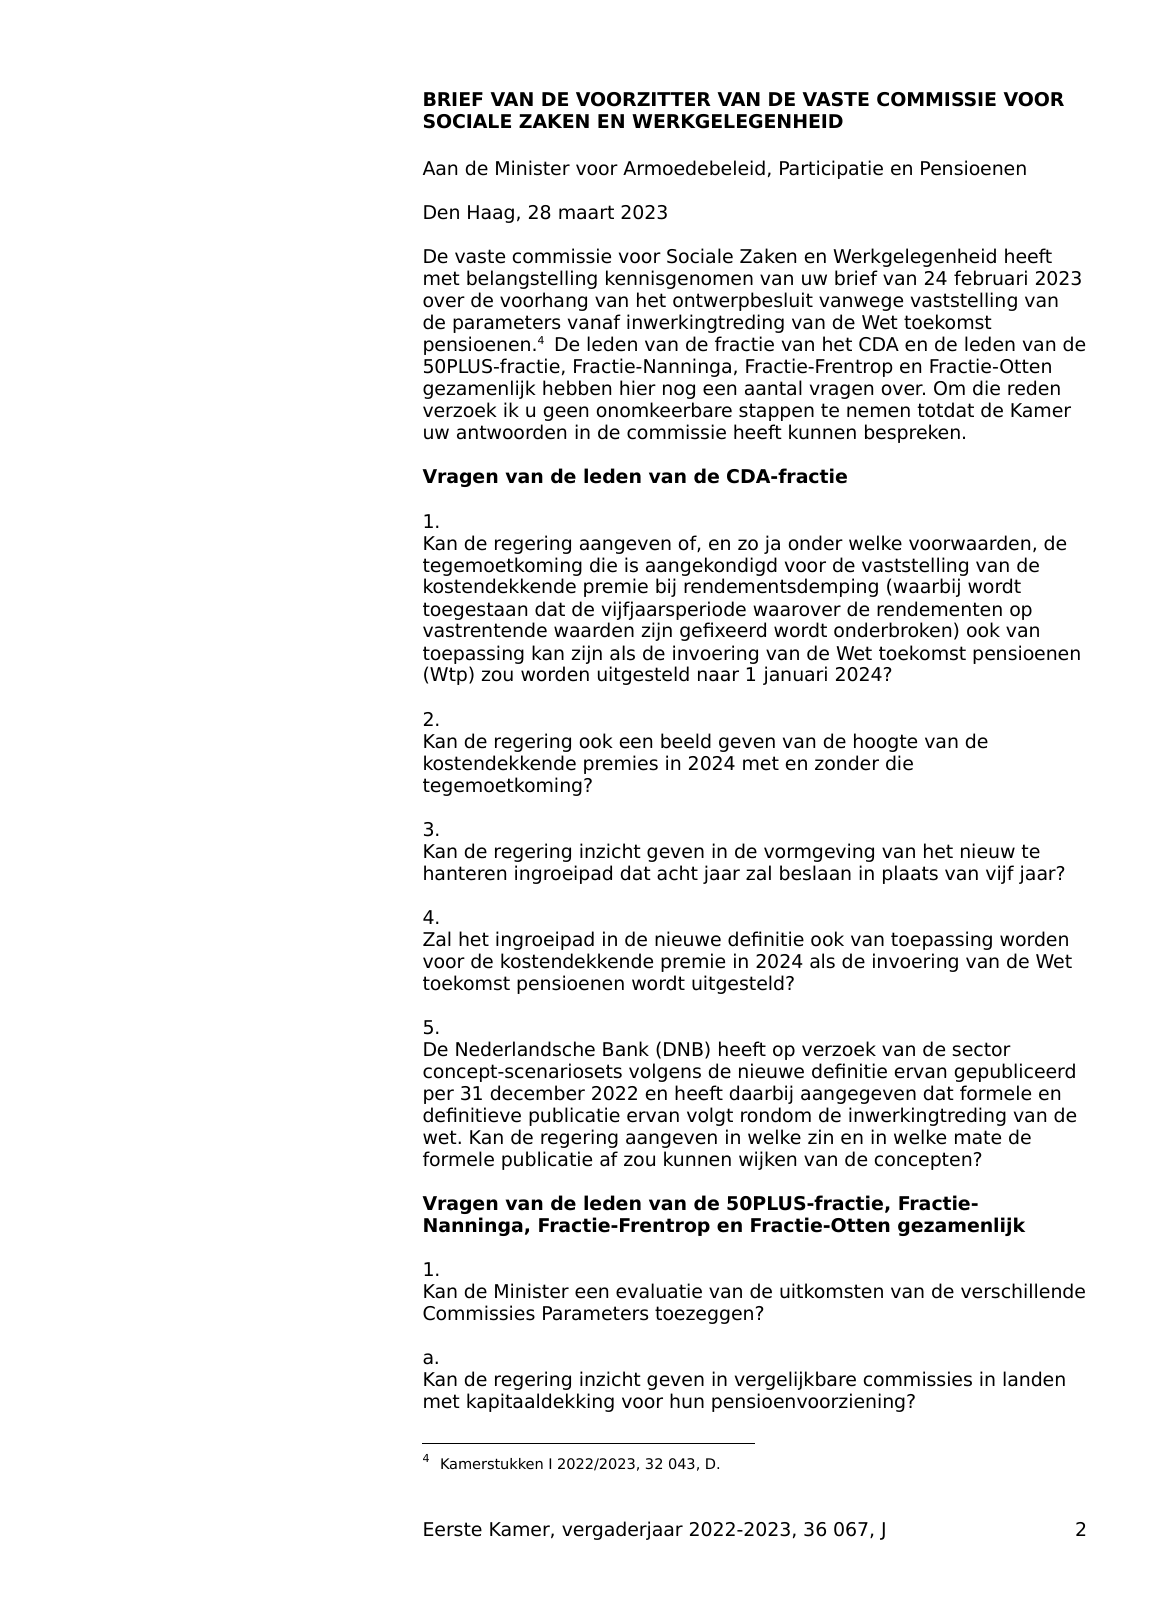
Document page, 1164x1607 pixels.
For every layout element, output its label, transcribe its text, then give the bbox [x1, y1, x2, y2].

text 1. [422, 511, 1087, 532]
text a. [422, 1347, 1087, 1369]
text 3. [422, 819, 1087, 841]
text Aan de Minister voor Armoedebeleid, Participatie en Pensioenen [422, 158, 1087, 180]
text Zal het ingroeipad in de nieuwe definitie ook van toepassing worden voor de kostendekkende premie in 2024 als de invoering van de Wet toekomst pensioenen wordt uitgesteld? [422, 929, 1087, 995]
text Kan de regering inzicht geven in de vormgeving van het nieuw te hanteren ingroeipad dat acht jaar zal beslaan in plaats van vijf jaar? [422, 841, 1087, 884]
text Kan de regering aangeven of, en zo ja onder welke voorwaarden, de tegemoetkoming die is aangekondigd voor de vaststelling van de kostendekkende premie bij rendementsdemping (waarbij wordt toegestaan dat de vijfjaarsperiode waarover de rendementen op vastrentende waarden zijn gefixeerd wordt onderbroken) ook van toepassing kan zijn als de invoering van de Wet toekomst pensioenen (Wtp) zou worden uitgesteld naar 1 januari 2024? [422, 532, 1087, 686]
text 1. [422, 1259, 1087, 1281]
text Kamerstukken I 2022/2023, 32 043, D. [422, 1452, 1087, 1474]
text 2. [422, 708, 1087, 731]
subtitle Vragen van de leden van de 50PLUS-fractie, Fractie-Nanninga, Fractie-Frentrop en Fractie-Otten gezamenlijk [422, 1193, 1087, 1237]
text Kan de regering inzicht geven in vergelijkbare commissies in landen met kapitaaldekking voor hun pensioenvoorziening? [422, 1369, 1087, 1413]
subtitle Vragen van de leden van de CDA-fractie [422, 466, 1087, 488]
subtitle BRIEF VAN DE VOORZITTER VAN DE VASTE COMMISSIE VOOR SOCIALE ZAKEN EN WERKGELEGENHEID [422, 89, 1087, 133]
text Den Haag, 28 maart 2023 [422, 202, 1087, 224]
text 5. [422, 1017, 1087, 1039]
text 4. [422, 907, 1087, 929]
text De vaste commissie voor Sociale Zaken en Werkgelegenheid heeft met belangstelling kennisgenomen van uw brief van 24 februari 2023 over de voorhang van het ontwerpbesluit vanwege vaststelling van de parameters vanaf inwerkingtreding van de Wet toekomst pensioenen. De leden van de fractie van het CDA en de leden van de 50PLUS-fractie, Fractie-Nanninga, Fractie-Frentrop en Fractie-Otten gezamenlijk hebben hier nog een aantal vragen over. Om die reden verzoek ik u geen onomkeerbare stappen te nemen totdat de Kamer uw antwoorden in de commissie heeft kunnen bespreken. [422, 246, 1087, 444]
text De Nederlandsche Bank (DNB) heeft op verzoek van de sector concept-scenariosets volgens de nieuwe definitie ervan gepubliceerd per 31 december 2022 en heeft daarbij aangegeven dat formele en definitieve publicatie ervan volgt rondom de inwerkingtreding van de wet. Kan de regering aangeven in welke zin en in welke mate de formele publicatie af zou kunnen wijken van de concepten? [422, 1039, 1087, 1171]
text Kan de regering ook een beeld geven van de hoogte van de kostendekkende premies in 2024 met en zonder die tegemoetkoming? [422, 731, 1087, 796]
text Kan de Minister een evaluatie van de uitkomsten van de verschillende Commissies Parameters toezeggen? [422, 1281, 1087, 1325]
